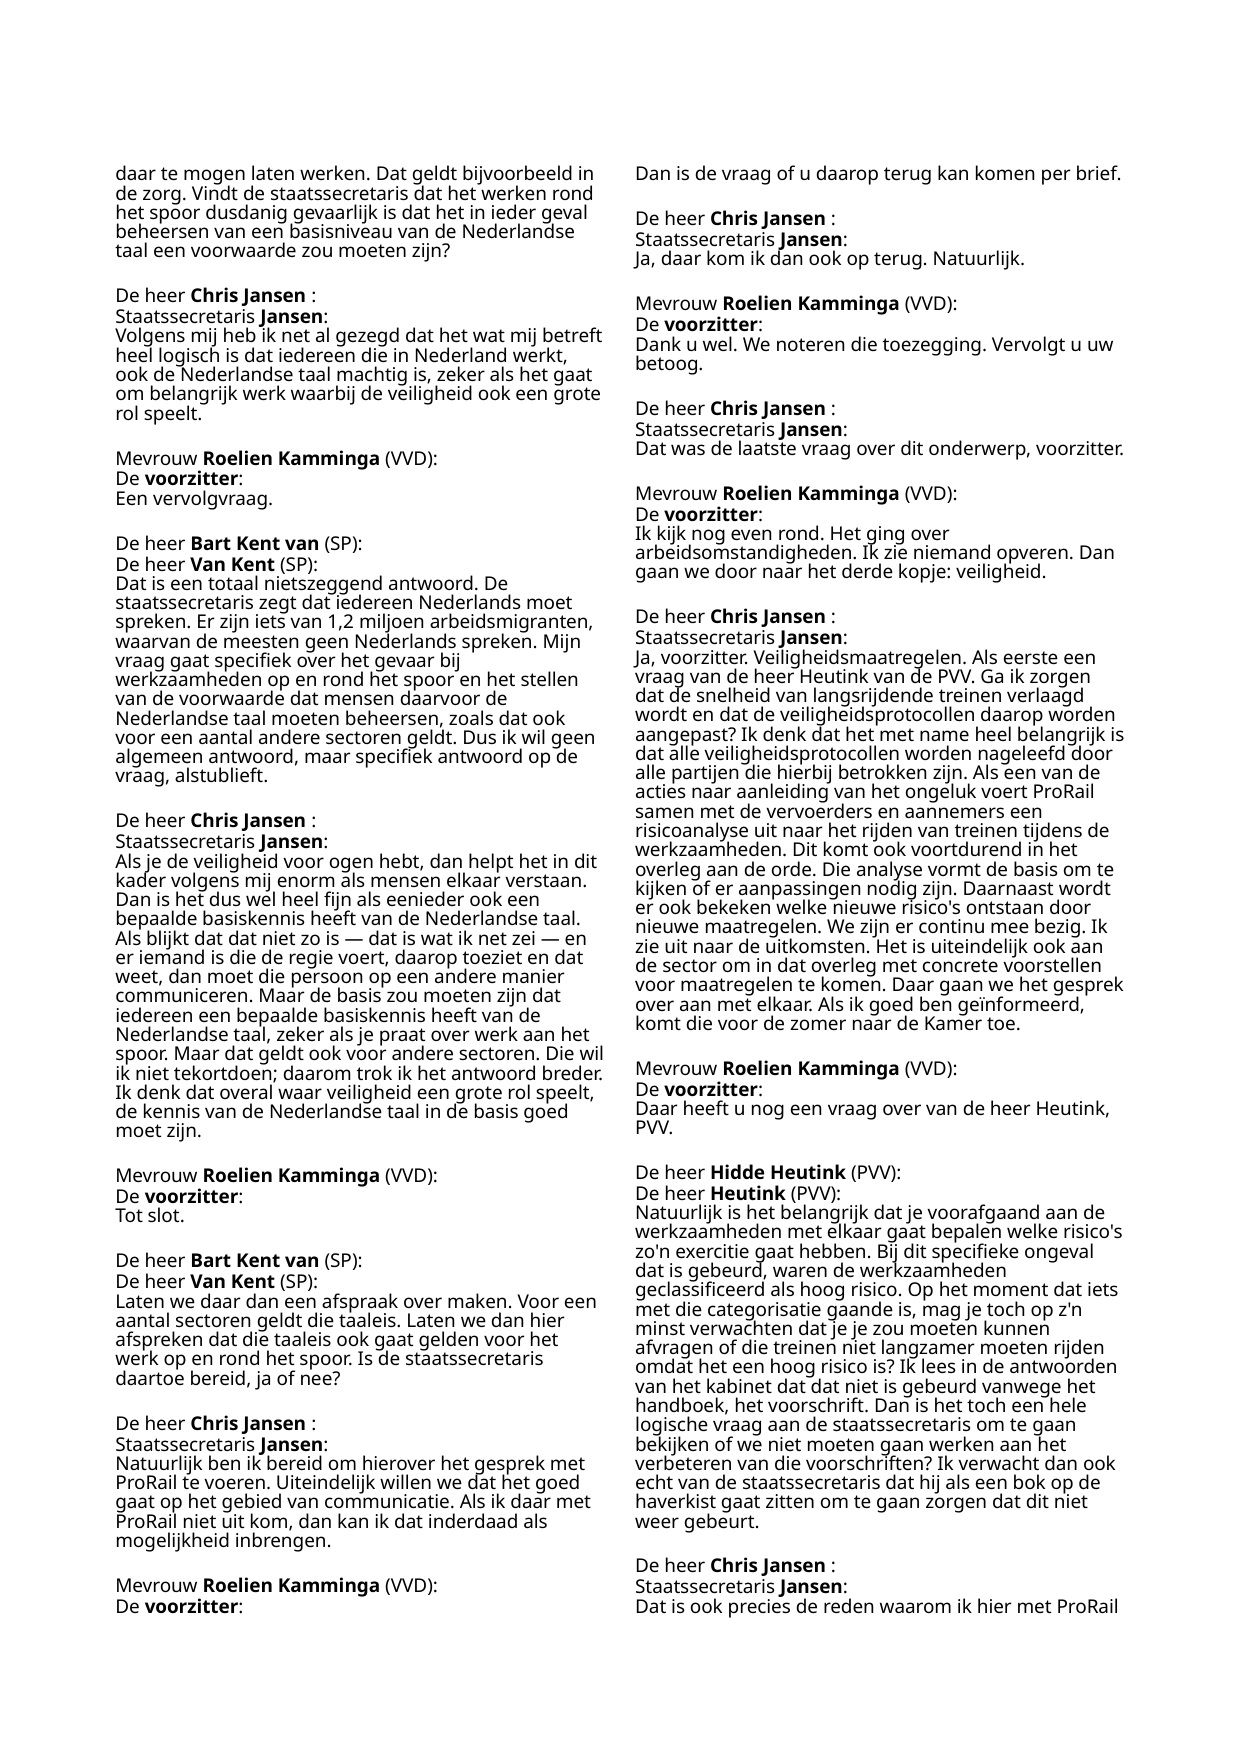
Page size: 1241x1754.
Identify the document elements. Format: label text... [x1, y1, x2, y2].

text Dat was de laatste vraag over dit onderwerp, voorzitter. [635, 440, 1125, 459]
text De heer Chris Jansen : [635, 395, 1125, 421]
text De heer Chris Jansen : [635, 1553, 1125, 1578]
text De heer Hidde Heutink (PVV): [635, 1159, 1125, 1185]
text Dan is de vraag of u daarop terug kan komen per brief. [635, 165, 1125, 184]
text De heer Van Kent (SP): [115, 556, 605, 575]
text Dat is een totaal nietszeggend antwoord. De staatssecretaris zegt dat iedereen Nederlands moet spreken. Er zijn iets van 1,2 miljoen arbeidsmigranten, waarvan de meesten geen Nederlands spreken. Mijn vraag gaat specifiek over het gevaar bij werkzaamheden op en rond het spoor en het stellen van de voorwaarde dat mensen daarvoor de Nederlandse taal moeten beheersen, zoals dat ook voor een aantal andere sectoren geldt. Dus ik wil geen algemeen antwoord, maar specifiek antwoord op de vraag, alstublieft. [115, 575, 605, 787]
text Staatssecretaris Jansen: [635, 629, 1125, 649]
text De heer Chris Jansen : [115, 282, 605, 308]
text Mevrouw Roelien Kamminga (VVD): [635, 1055, 1125, 1081]
text De voorzitter: [115, 1598, 605, 1617]
text Ja, daar kom ik dan ook op terug. Natuurlijk. [635, 250, 1125, 270]
text De heer Chris Jansen : [115, 1410, 605, 1436]
text Mevrouw Roelien Kamminga (VVD): [115, 1572, 605, 1598]
text daar te mogen laten werken. Dat geldt bijvoorbeeld in de zorg. Vindt de staatssecretaris dat het werken rond het spoor dusdanig gevaarlijk is dat het in ieder geval beheersen van een basisniveau van de Nederlandse taal een voorwaarde zou moeten zijn? [115, 165, 605, 262]
text Staatssecretaris Jansen: [635, 1578, 1125, 1598]
text De heer Chris Jansen : [635, 604, 1125, 629]
text Natuurlijk is het belangrijk dat je voorafgaand aan de werkzaamheden met elkaar gaat bepalen welke risico's zo'n exercitie gaat hebben. Bij dit specifieke ongeval dat is gebeurd, waren de werkzaamheden geclassificeerd als hoog risico. Op het moment dat iets met die categorisatie gaande is, mag je toch op z'n minst verwachten dat je je zou moeten kunnen afvragen of die treinen niet langzamer moeten rijden omdat het een hoog risico is? Ik lees in de antwoorden van het kabinet dat dat niet is gebeurd vanwege het handboek, het voorschrift. Dan is het toch een hele logische vraag aan de staatssecretaris om te gaan bekijken of we niet moeten gaan werken aan het verbeteren van die voorschriften? Ik verwacht dan ook echt van de staatssecretaris dat hij als een bok op de haverkist gaat zitten om te gaan zorgen dat dit niet weer gebeurt. [635, 1204, 1125, 1532]
text Staatssecretaris Jansen: [115, 833, 605, 853]
text Dat is ook precies de reden waarom ik hier met ProRail [635, 1598, 1125, 1617]
text Tot slot. [115, 1207, 605, 1227]
text Een vervolgvraag. [115, 490, 605, 509]
text De voorzitter: [115, 470, 605, 490]
text De heer Heutink (PVV): [635, 1185, 1125, 1204]
text Daar heeft u nog een vraag over van de heer Heutink, PVV. [635, 1100, 1125, 1138]
text Staatssecretaris Jansen: [115, 308, 605, 327]
text Ik kijk nog even rond. Het ging over arbeidsomstandigheden. Ik zie niemand opveren. Dan gaan we door naar het derde kopje: veiligheid. [635, 525, 1125, 583]
text Staatssecretaris Jansen: [115, 1436, 605, 1455]
text Staatssecretaris Jansen: [635, 231, 1125, 250]
text De heer Chris Jansen : [115, 808, 605, 833]
text Laten we daar dan een afspraak over maken. Voor een aantal sectoren geldt die taaleis. Laten we dan hier afspreken dat die taaleis ook gaat gelden voor het werk op en rond het spoor. Is de staatssecretaris daartoe bereid, ja of nee? [115, 1293, 605, 1389]
text De heer Van Kent (SP): [115, 1273, 605, 1293]
text De voorzitter: [115, 1188, 605, 1207]
text Ja, voorzitter. Veiligheidsmaatregelen. Als eerste een vraag van de heer Heutink van de PVV. Ga ik zorgen dat de snelheid van langsrijdende treinen verlaagd wordt en dat de veiligheidsprotocollen daarop worden aangepast? Ik denk dat het met name heel belangrijk is dat alle veiligheidsprotocollen worden nageleefd door alle partijen die hierbij betrokken zijn. Als een van de acties naar aanleiding van het ongeluk voert ProRail samen met de vervoerders en aannemers een risicoanalyse uit naar het rijden van treinen tijdens de werkzaamheden. Dit komt ook voortdurend in het overleg aan de orde. Die analyse vormt de basis om te kijken of er aanpassingen nodig zijn. Daarnaast wordt er ook bekeken welke nieuwe risico's ontstaan door nieuwe maatregelen. We zijn er continu mee bezig. Ik zie uit naar de uitkomsten. Het is uiteindelijk ook aan de sector om in dat overleg met concrete voorstellen voor maatregelen te komen. Daar gaan we het gesprek over aan met elkaar. Als ik goed ben geïnformeerd, komt die voor de zomer naar de Kamer toe. [635, 649, 1125, 1034]
text De voorzitter: [635, 1081, 1125, 1100]
text De heer Bart Kent van (SP): [115, 530, 605, 556]
text Als je de veiligheid voor ogen hebt, dan helpt het in dit kader volgens mij enorm als mensen elkaar verstaan. Dan is het dus wel heel fijn als eenieder ook een bepaalde basiskennis heeft van de Nederlandse taal. Als blijkt dat dat niet zo is — dat is wat ik net zei — en er iemand is die de regie voert, daarop toeziet en dat weet, dan moet die persoon op een andere manier communiceren. Maar de basis zou moeten zijn dat iedereen een bepaalde basiskennis heeft van de Nederlandse taal, zeker als je praat over werk aan het spoor. Maar dat geldt ook voor andere sectoren. Die wil ik niet tekortdoen; daarom trok ik het antwoord breder. Ik denk dat overal waar veiligheid een grote rol speelt, de kennis van de Nederlandse taal in de basis goed moet zijn. [115, 853, 605, 1142]
text Mevrouw Roelien Kamminga (VVD): [635, 291, 1125, 316]
text De voorzitter: [635, 506, 1125, 525]
text Mevrouw Roelien Kamminga (VVD): [115, 1162, 605, 1188]
text De heer Chris Jansen : [635, 205, 1125, 231]
text Volgens mij heb ik net al gezegd dat het wat mij betreft heel logisch is dat iedereen die in Nederland werkt, ook de Nederlandse taal machtig is, zeker als het gaat om belangrijk werk waarbij de veiligheid ook een grote rol speelt. [115, 327, 605, 424]
text Staatssecretaris Jansen: [635, 421, 1125, 440]
text De voorzitter: [635, 316, 1125, 336]
text De heer Bart Kent van (SP): [115, 1248, 605, 1273]
text Dank u wel. We noteren die toezegging. Vervolgt u uw betoog. [635, 336, 1125, 374]
text Mevrouw Roelien Kamminga (VVD): [635, 480, 1125, 506]
text Mevrouw Roelien Kamminga (VVD): [115, 445, 605, 470]
text Natuurlijk ben ik bereid om hierover het gesprek met ProRail te voeren. Uiteindelijk willen we dat het goed gaat op het gebied van communicatie. Als ik daar met ProRail niet uit kom, dan kan ik dat inderdaad als mogelijkheid inbrengen. [115, 1455, 605, 1551]
